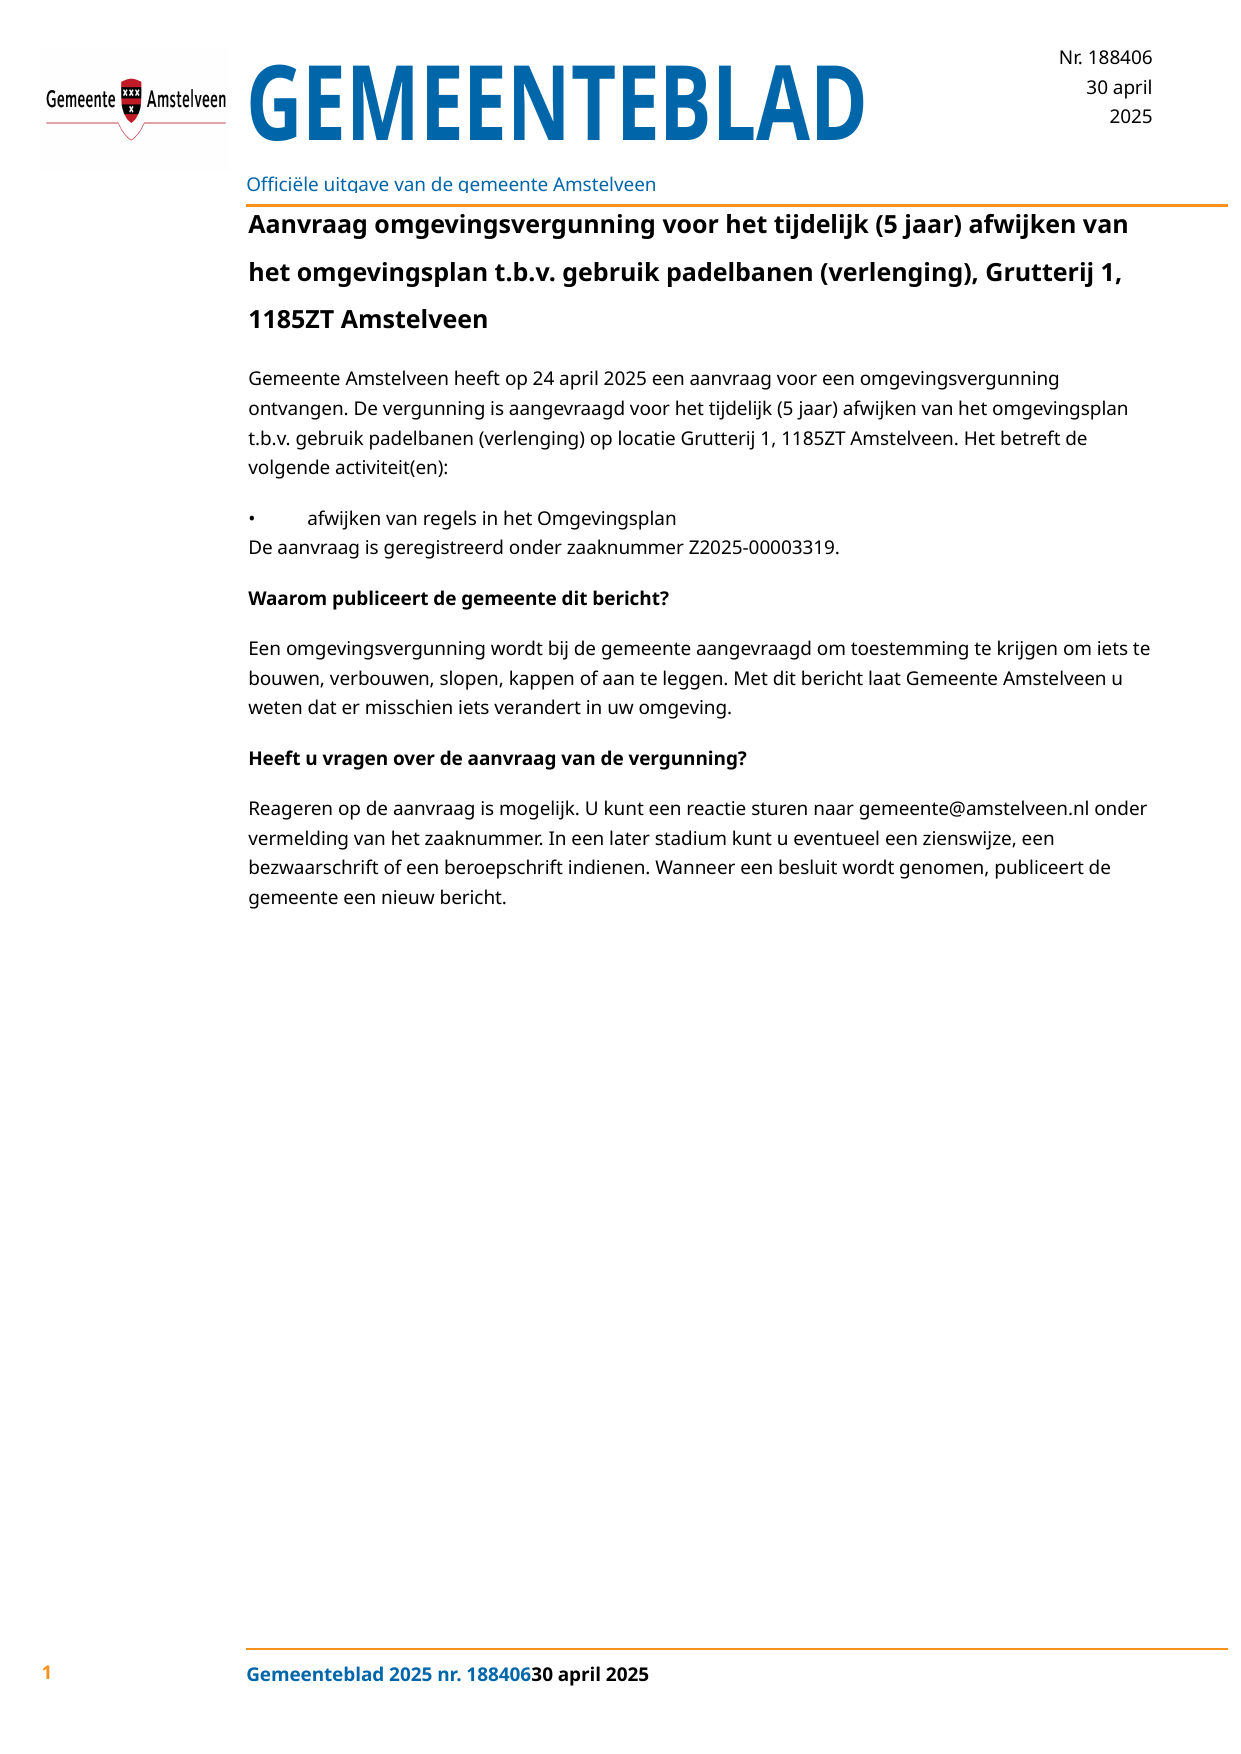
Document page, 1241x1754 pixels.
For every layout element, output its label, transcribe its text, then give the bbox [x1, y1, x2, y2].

text Gemeente Amstelveen heeft op 24 april 2025 een aanvraag voor een omgevingsvergunning ontvangen. De vergunning is aangevraagd voor het tijdelijk (5 jaar) afwijken van het omgevingsplan t.b.v. gebruik padelbanen (verlenging) op locatie Grutterij 1, 1185ZT Amstelveen. Het betreft de volgende activiteit(en): [248, 366, 1152, 480]
picture [41, 47, 231, 172]
text Reageren op de aanvraag is mogelijk. U kunt een reactie sturen naar gemeente@amstelveen.nl onder vermelding van het zaaknummer. In een later stadium kunt u eventueel een zienswijze, een bezwaarschrift of een beroepschrift indienen. Wanneer een besluit wordt genomen, publiceert de gemeente een nieuw bericht. [248, 795, 1152, 909]
text Een omgevingsvergunning wordt bij de gemeente aangevraagd om toestemming te krijgen om iets te bouwen, verbouwen, slopen, kappen of aan te leggen. Met dit bericht laat Gemeente Amstelveen u weten dat er misschien iets verandert in uw omgeving. [248, 635, 1152, 720]
text Aanvraag omgevingsvergunning voor het tijdelijk (5 jaar) afwijken van het omgevingsplan t.b.v. gebruik padelbanen (verlenging), Grutterij 1, 1185ZT Amstelveen [248, 207, 1152, 336]
text De aanvraag is geregistreerd onder zaaknummer Z2025-00003319. [248, 534, 1152, 560]
text Heeft u vragen over de aanvraag van de vergunning? [248, 745, 1152, 770]
list afwijken van regels in het Omgevingsplan [248, 505, 1152, 530]
text Waarom publiceert de gemeente dit bericht? [248, 585, 1152, 610]
